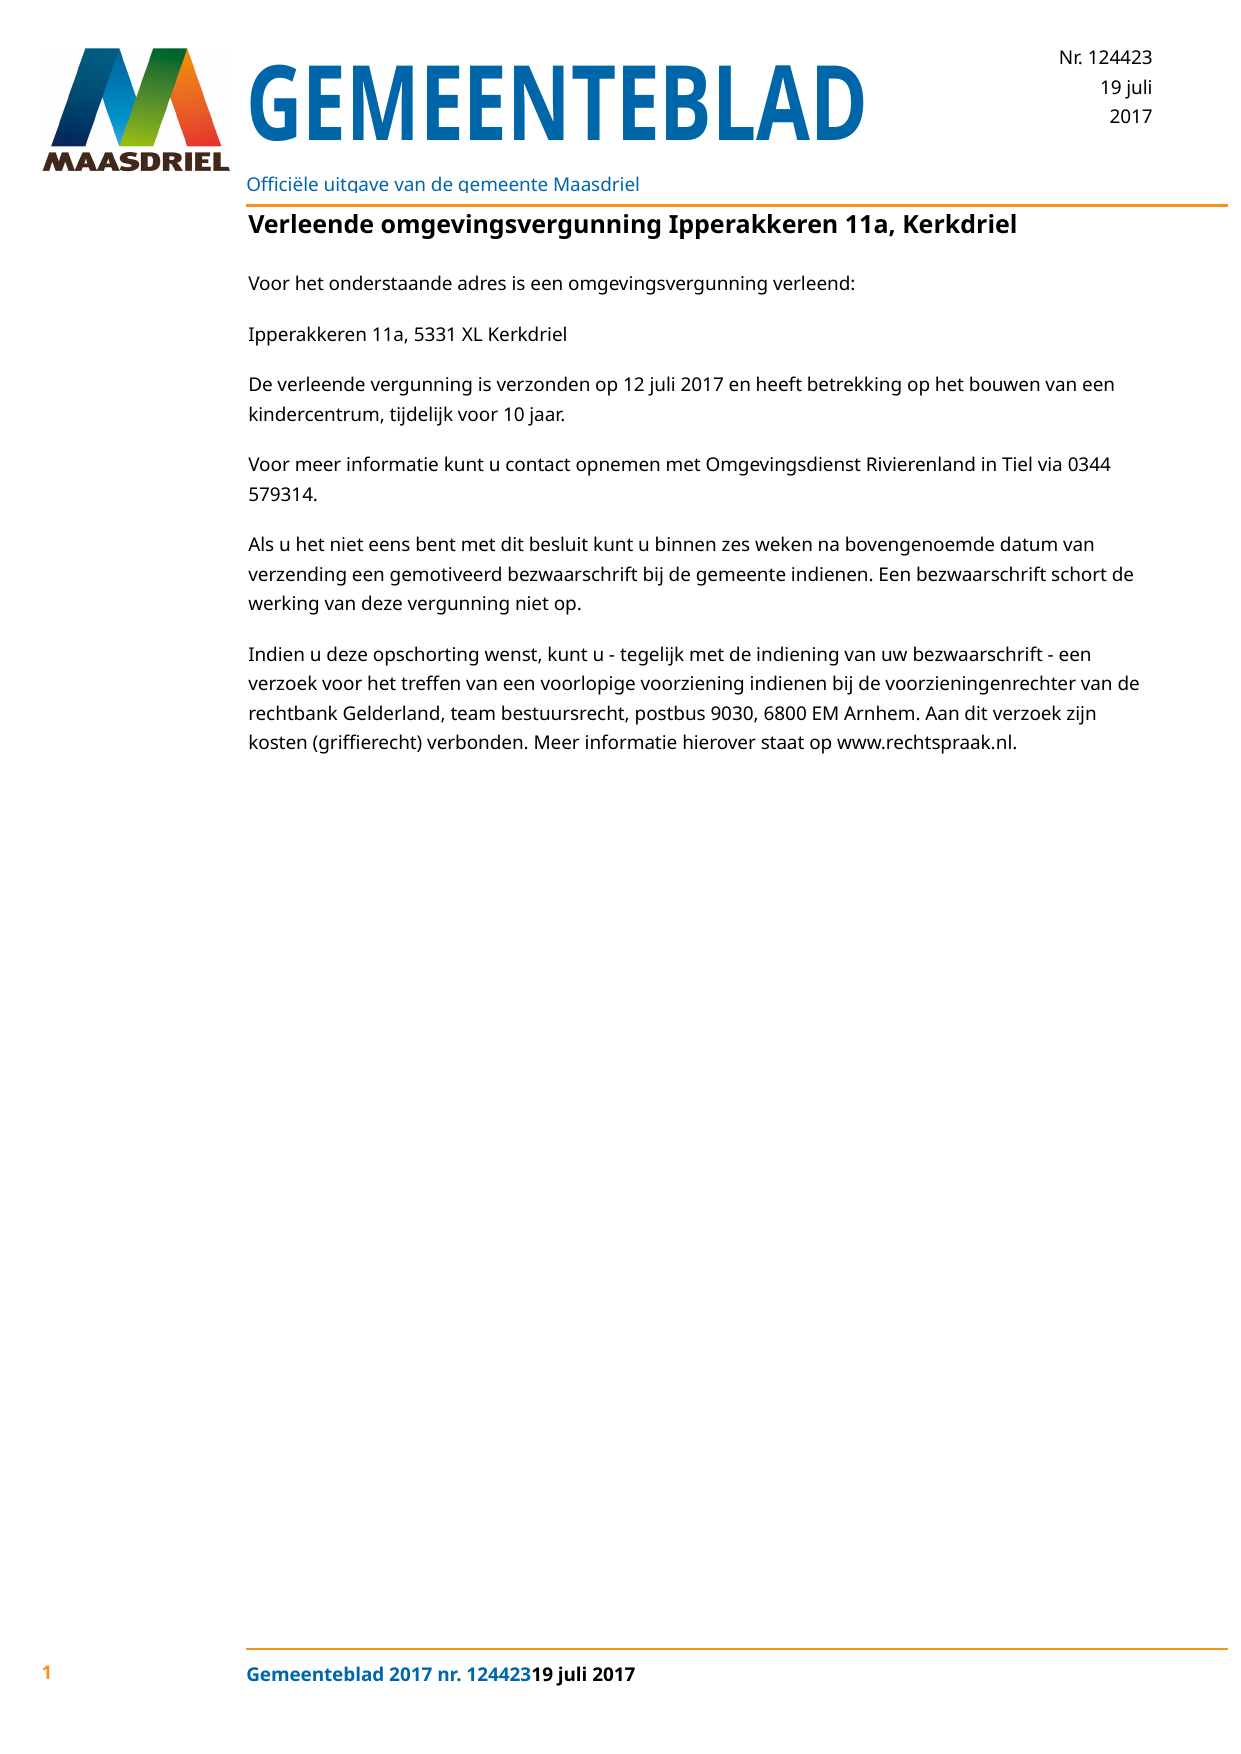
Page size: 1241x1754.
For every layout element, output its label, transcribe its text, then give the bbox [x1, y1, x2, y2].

text De verleende vergunning is verzonden op 12 juli 2017 en heeft betrekking op het bouwen van een kindercentrum, tijdelijk voor 10 jaar. [248, 371, 1152, 426]
text Verleende omgevingsvergunning Ipperakkeren 11a, Kerkdriel [248, 207, 1152, 241]
picture [41, 47, 231, 172]
text Voor meer informatie kunt u contact opnemen met Omgevingsdienst Rivierenland in Tiel via 0344 579314. [248, 451, 1152, 506]
text Als u het niet eens bent met dit besluit kunt u binnen zes weken na bovengenoemde datum van verzending een gemotiveerd bezwaarschrift bij de gemeente indienen. Een bezwaarschrift schort de werking van deze vergunning niet op. [248, 531, 1152, 616]
text Voor het onderstaande adres is een omgevingsvergunning verleend: [248, 270, 1152, 296]
text Indien u deze opschorting wenst, kunt u - tegelijk met de indiening van uw bezwaarschrift - een verzoek voor het treffen van een voorlopige voorziening indienen bij de voorzieningenrechter van de rechtbank Gelderland, team bestuursrecht, postbus 9030, 6800 EM Arnhem. Aan dit verzoek zijn kosten (griffierecht) verbonden. Meer informatie hierover staat op www.rechtspraak.nl. [248, 641, 1152, 755]
text Ipperakkeren 11a, 5331 XL Kerkdriel [248, 321, 1152, 346]
